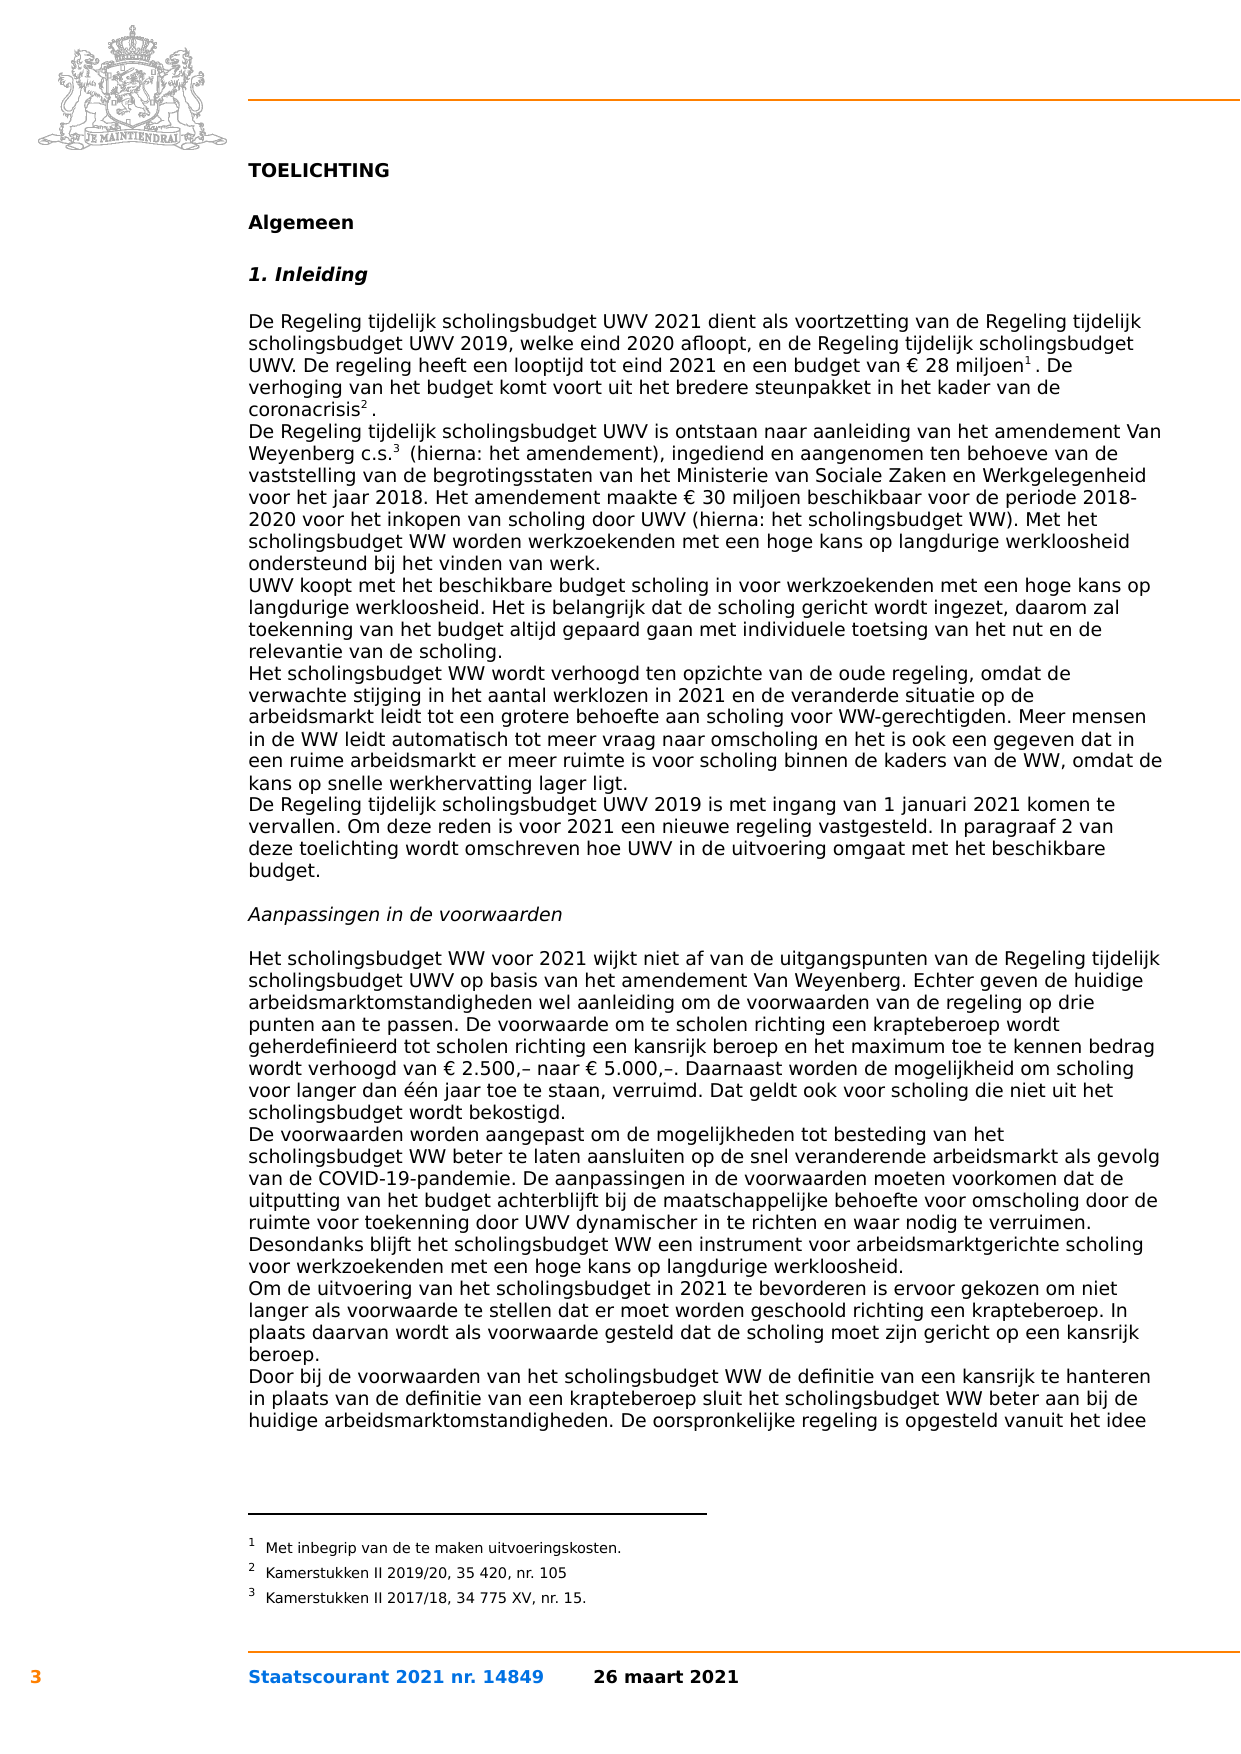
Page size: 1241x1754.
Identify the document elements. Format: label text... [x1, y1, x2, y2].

text De voorwaarden worden aangepast om de mogelijkheden tot besteding van het scholingsbudget WW beter te laten aansluiten op de snel veranderende arbeidsmarkt als gevolg van de COVID-19-pandemie. De aanpassingen in de voorwaarden moeten voorkomen dat de uitputting van het budget achterblijft bij de maatschappelijke behoefte voor omscholing door de ruimte voor toekenning door UWV dynamischer in te richten en waar nodig te verruimen. Desondanks blijft het scholingsbudget WW een instrument voor arbeidsmarktgerichte scholing voor werkzoekenden met een hoge kans op langdurige werkloosheid. [248, 1124, 1163, 1278]
text De Regeling tijdelijk scholingsbudget UWV is ontstaan naar aanleiding van het amendement Van Weyenberg c.s. (hierna: het amendement), ingediend en aangenomen ten behoeve van de vaststelling van de begrotingsstaten van het Ministerie van Sociale Zaken en Werkgelegenheid voor het jaar 2018. Het amendement maakte € 30 miljoen beschikbaar voor de periode 2018-2020 voor het inkopen van scholing door UWV (hierna: het scholingsbudget WW). Met het scholingsbudget WW worden werkzoekenden met een hoge kans op langdurige werkloosheid ondersteund bij het vinden van werk. [248, 421, 1163, 574]
picture [38, 25, 227, 150]
text Het scholingsbudget WW wordt verhoogd ten opzichte van de oude regeling, omdat de verwachte stijging in het aantal werklozen in 2021 en de veranderde situatie op de arbeidsmarkt leidt tot een grotere behoefte aan scholing voor WW-gerechtigden. Meer mensen in de WW leidt automatisch tot meer vraag naar omscholing en het is ook een gegeven dat in een ruime arbeidsmarkt er meer ruimte is voor scholing binnen de kaders van de WW, omdat de kans op snelle werkhervatting lager ligt. [248, 662, 1163, 794]
text Kamerstukken II 2019/20, 35 420, nr. 105 [248, 1561, 1163, 1583]
subtitle 1. Inleiding [248, 264, 1163, 286]
text Om de uitvoering van het scholingsbudget in 2021 te bevorderen is ervoor gekozen om niet langer als voorwaarde te stellen dat er moet worden geschoold richting een krapteberoep. In plaats daarvan wordt als voorwaarde gesteld dat de scholing moet zijn gericht op een kansrijk beroep. [248, 1278, 1163, 1366]
text De Regeling tijdelijk scholingsbudget UWV 2019 is met ingang van 1 januari 2021 komen te vervallen. Om deze reden is voor 2021 een nieuwe regeling vastgesteld. In paragraaf 2 van deze toelichting wordt omschreven hoe UWV in de uitvoering omgaat met het beschikbare budget. [248, 794, 1163, 882]
subtitle Aanpassingen in de voorwaarden [248, 904, 1163, 926]
subtitle TOELICHTING [248, 160, 1163, 182]
subtitle Algemeen [248, 212, 1163, 234]
text Door bij de voorwaarden van het scholingsbudget WW de definitie van een kansrijk te hanteren in plaats van de definitie van een krapteberoep sluit het scholingsbudget WW beter aan bij de huidige arbeidsmarktomstandigheden. De oorspronkelijke regeling is opgesteld vanuit het idee [248, 1366, 1163, 1432]
text Kamerstukken II 2017/18, 34 775 XV, nr. 15. [248, 1586, 1163, 1608]
text Het scholingsbudget WW voor 2021 wijkt niet af van de uitgangspunten van de Regeling tijdelijk scholingsbudget UWV op basis van het amendement Van Weyenberg. Echter geven de huidige arbeidsmarktomstandigheden wel aanleiding om de voorwaarden van de regeling op drie punten aan te passen. De voorwaarde om te scholen richting een krapteberoep wordt geherdefinieerd tot scholen richting een kansrijk beroep en het maximum toe te kennen bedrag wordt verhoogd van € 2.500,– naar € 5.000,–. Daarnaast worden de mogelijkheid om scholing voor langer dan één jaar toe te staan, verruimd. Dat geldt ook voor scholing die niet uit het scholingsbudget wordt bekostigd. [248, 948, 1163, 1124]
text Met inbegrip van de te maken uitvoeringskosten. [248, 1536, 1163, 1558]
text UWV koopt met het beschikbare budget scholing in voor werkzoekenden met een hoge kans op langdurige werkloosheid. Het is belangrijk dat de scholing gericht wordt ingezet, daarom zal toekenning van het budget altijd gepaard gaan met individuele toetsing van het nut en de relevantie van de scholing. [248, 574, 1163, 662]
text De Regeling tijdelijk scholingsbudget UWV 2021 dient als voortzetting van de Regeling tijdelijk scholingsbudget UWV 2019, welke eind 2020 afloopt, en de Regeling tijdelijk scholingsbudget UWV. De regeling heeft een looptijd tot eind 2021 en een budget van € 28 miljoen. De verhoging van het budget komt voort uit het bredere steunpakket in het kader van de coronacrisis. [248, 311, 1163, 421]
